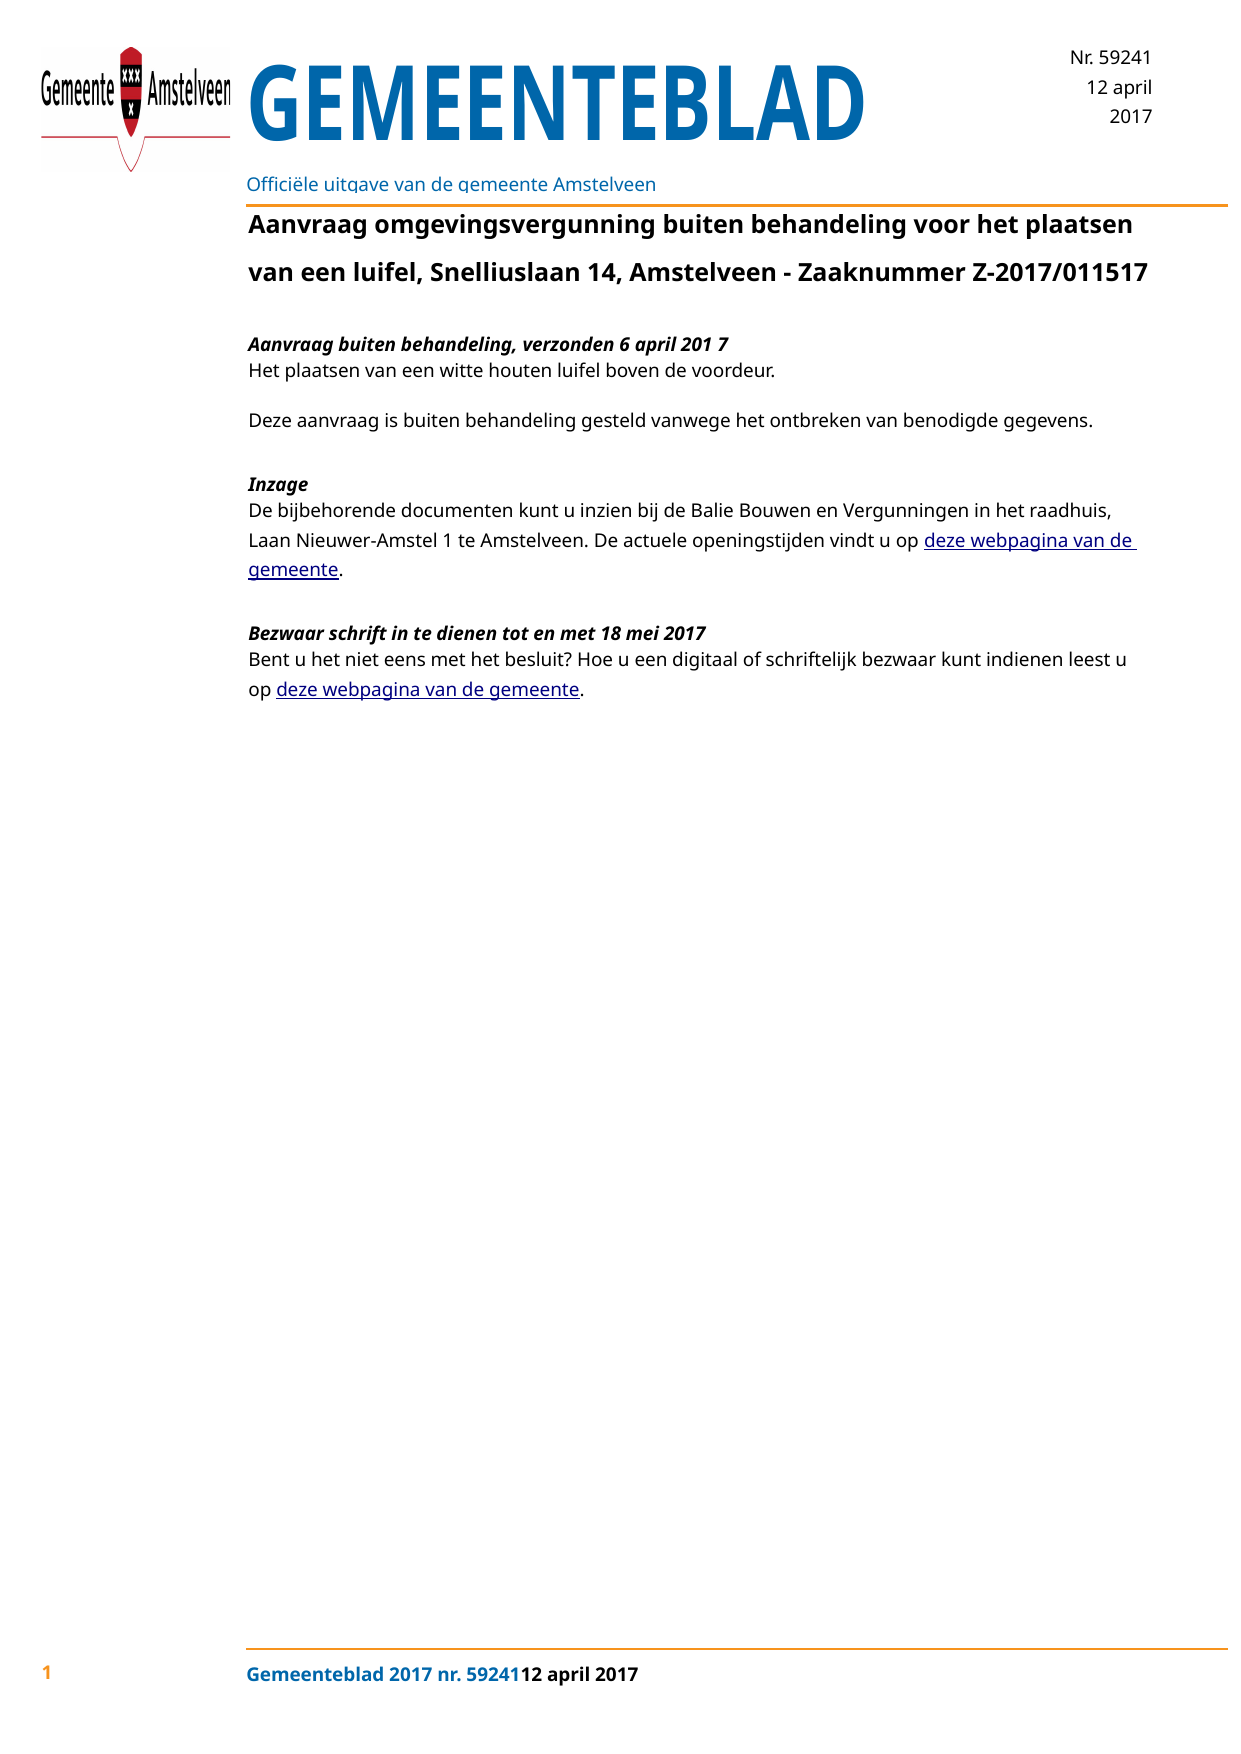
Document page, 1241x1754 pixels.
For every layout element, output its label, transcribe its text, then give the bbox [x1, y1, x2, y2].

text Deze aanvraag is buiten behandeling gesteld vanwege het ontbreken van benodigde gegevens. [248, 408, 1152, 433]
text Aanvraag omgevingsvergunning buiten behandeling voor het plaatsen van een luifel, Snelliuslaan 14, Amstelveen - Zaaknummer Z-2017/011517 [248, 207, 1152, 288]
text Bent u het niet eens met het besluit? Hoe u een digitaal of schriftelijk bezwaar kunt indienen leest u op deze webpagina van de gemeente. [248, 646, 1152, 701]
text De bijbehorende documenten kunt u inzien bij de Balie Bouwen en Vergunningen in het raadhuis, Laan Nieuwer-Amstel 1 te Amstelveen. De actuele openingstijden vindt u op deze webpagina van de gemeente. [248, 497, 1152, 582]
picture [41, 47, 231, 172]
text Inzage [248, 472, 1152, 497]
text Het plaatsen van een witte houten luifel boven de voordeur. [248, 357, 1152, 383]
text Aanvraag buiten behandeling, verzonden 6 april 201 7 [248, 331, 1152, 357]
text Bezwaar schrift in te dienen tot en met 18 mei 2017 [248, 620, 1152, 646]
